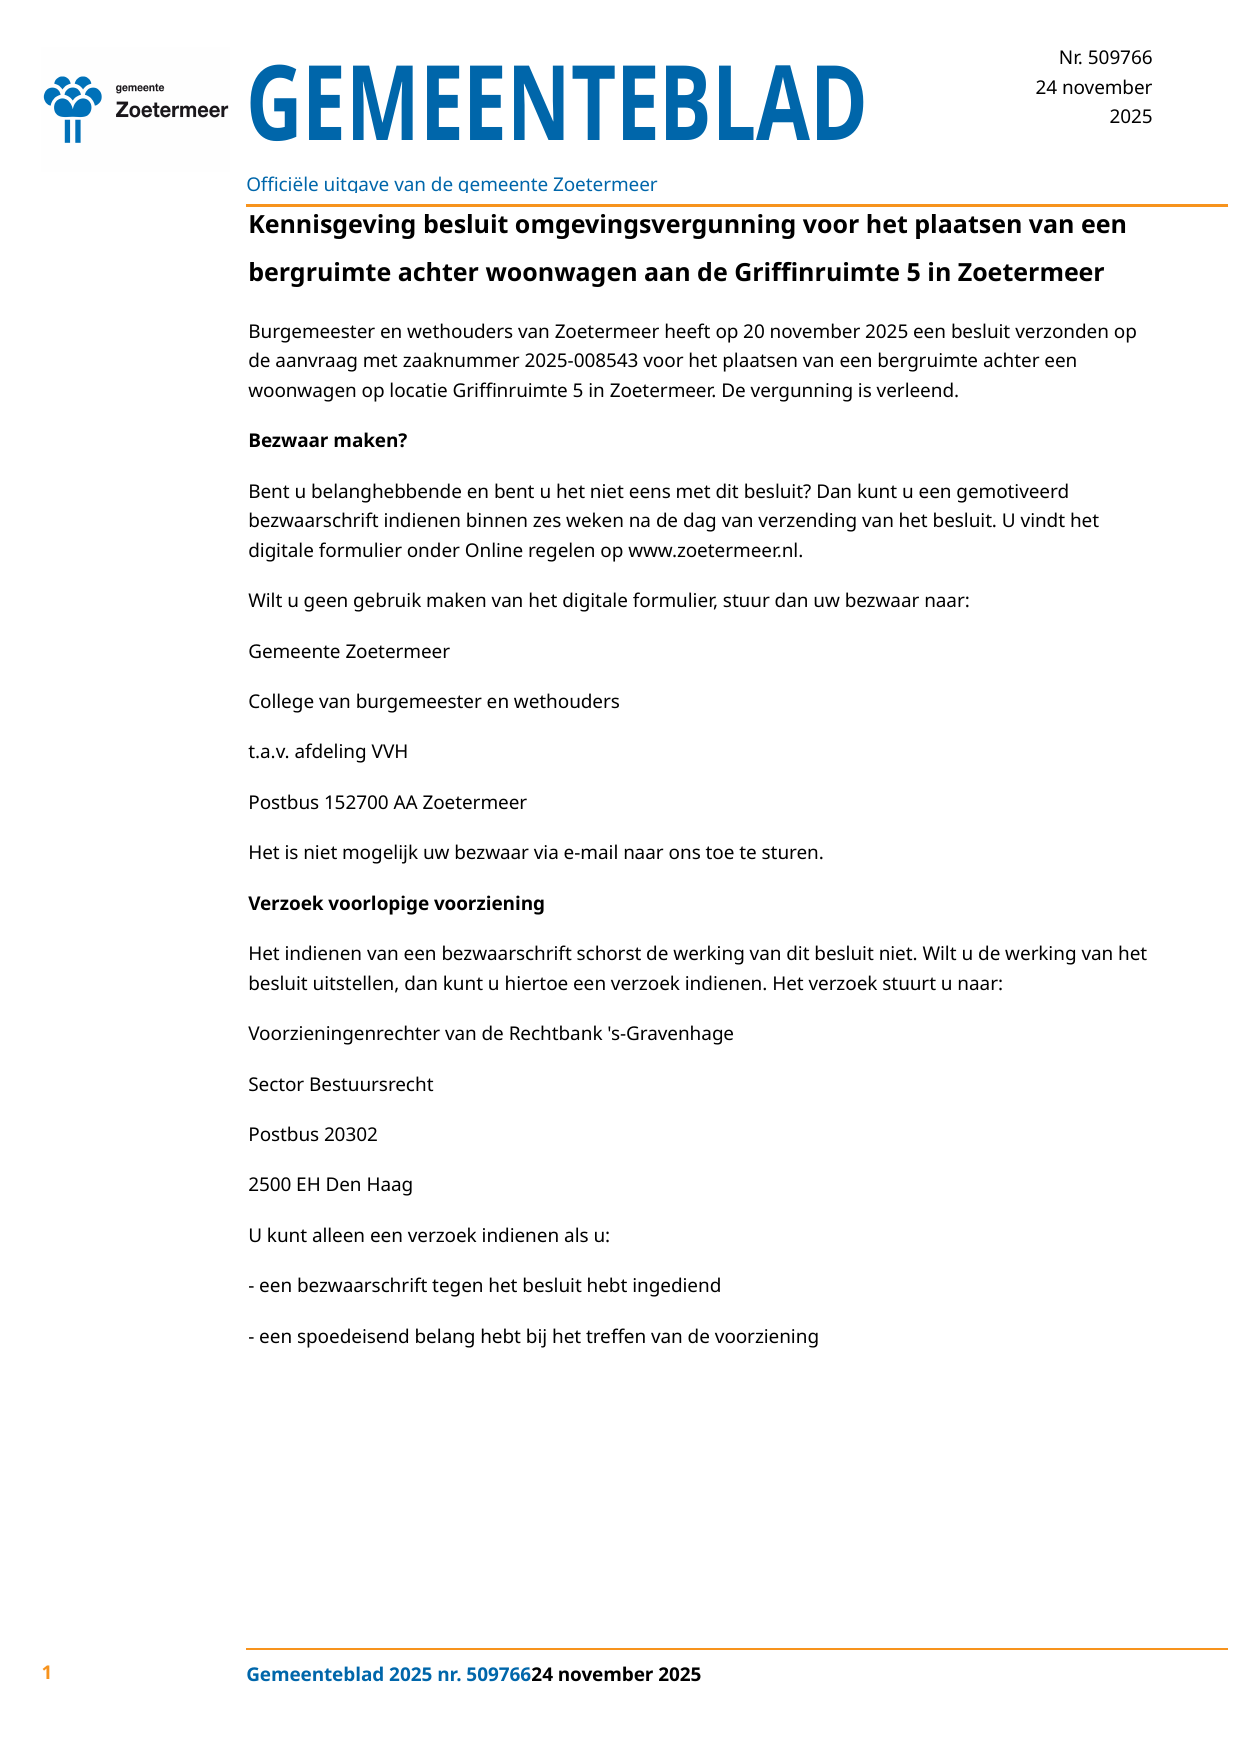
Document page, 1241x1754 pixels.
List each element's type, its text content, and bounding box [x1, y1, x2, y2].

text Bezwaar maken? [248, 427, 1152, 453]
picture [41, 47, 231, 172]
text - een bezwaarschrift tegen het besluit hebt ingediend [248, 1272, 1152, 1298]
text Postbus 20302 [248, 1121, 1152, 1147]
text Sector Bestuursrecht [248, 1071, 1152, 1097]
text Het indienen van een bezwaarschrift schorst de werking van dit besluit niet. Wilt u de werking van het besluit uitstellen, dan kunt u hiertoe een verzoek indienen. Het verzoek stuurt u naar: [248, 940, 1152, 996]
text 2500 EH Den Haag [248, 1172, 1152, 1197]
text College van burgemeester en wethouders [248, 688, 1152, 714]
text t.a.v. afdeling VVH [248, 739, 1152, 764]
text Voorzieningenrechter van de Rechtbank 's-Gravenhage [248, 1020, 1152, 1046]
text Het is niet mogelijk uw bezwaar via e-mail naar ons toe te sturen. [248, 839, 1152, 865]
text Kennisgeving besluit omgevingsvergunning voor het plaatsen van een bergruimte achter woonwagen aan de Griffinruimte 5 in Zoetermeer [248, 207, 1152, 288]
text Bent u belanghebbende en bent u het niet eens met dit besluit? Dan kunt u een gemotiveerd bezwaarschrift indienen binnen zes weken na de dag van verzending van het besluit. U vindt het digitale formulier onder Online regelen op www.zoetermeer.nl. [248, 478, 1152, 563]
text Postbus 152700 AA Zoetermeer [248, 789, 1152, 815]
text Verzoek voorlopige voorziening [248, 890, 1152, 916]
text U kunt alleen een verzoek indienen als u: [248, 1222, 1152, 1248]
text Burgemeester en wethouders van Zoetermeer heeft op 20 november 2025 een besluit verzonden op de aanvraag met zaaknummer 2025-008543 voor het plaatsen van een bergruimte achter een woonwagen op locatie Griffinruimte 5 in Zoetermeer. De vergunning is verleend. [248, 318, 1152, 403]
text Wilt u geen gebruik maken van het digitale formulier, stuur dan uw bezwaar naar: [248, 587, 1152, 613]
text - een spoedeisend belang hebt bij het treffen van de voorziening [248, 1323, 1152, 1349]
text Gemeente Zoetermeer [248, 638, 1152, 664]
